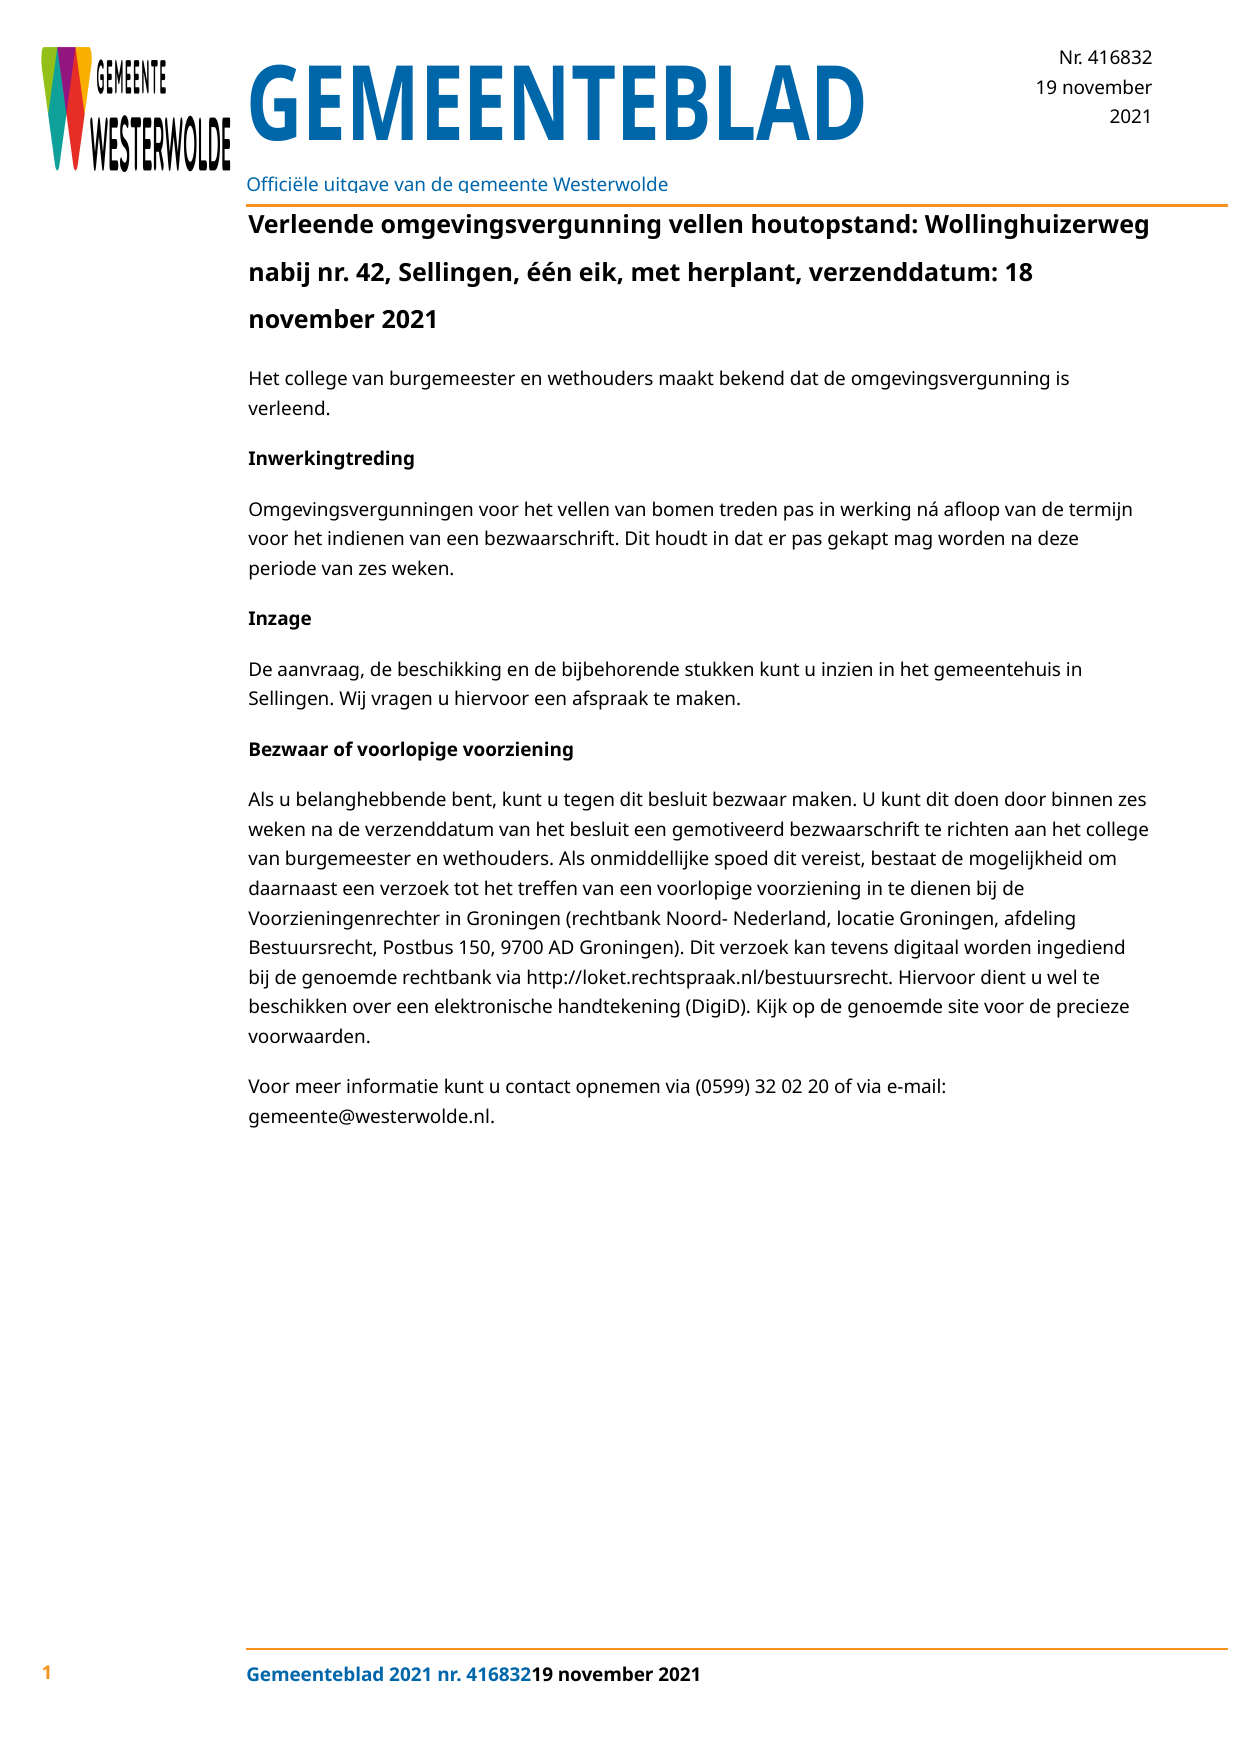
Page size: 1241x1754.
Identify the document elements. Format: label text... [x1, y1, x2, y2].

picture [41, 47, 231, 172]
text De aanvraag, de beschikking en de bijbehorende stukken kunt u inzien in het gemeentehuis in Sellingen. Wij vragen u hiervoor een afspraak te maken. [248, 656, 1152, 711]
text Omgevingsvergunningen voor het vellen van bomen treden pas in werking ná afloop van de termijn voor het indienen van een bezwaarschrift. Dit houdt in dat er pas gekapt mag worden na deze periode van zes weken. [248, 496, 1152, 581]
text Het college van burgemeester en wethouders maakt bekend dat de omgevingsvergunning is verleend. [248, 366, 1152, 421]
text Inzage [248, 606, 1152, 631]
text Verleende omgevingsvergunning vellen houtopstand: Wollinghuizerweg nabij nr. 42, Sellingen, één eik, met herplant, verzenddatum: 18 november 2021 [248, 207, 1152, 336]
text Voor meer informatie kunt u contact opnemen via (0599) 32 02 20 of via e-mail: gemeente@westerwolde.nl. [248, 1073, 1152, 1129]
text Bezwaar of voorlopige voorziening [248, 736, 1152, 762]
text Inwerkingtreding [248, 446, 1152, 471]
text Als u belanghebbende bent, kunt u tegen dit besluit bezwaar maken. U kunt dit doen door binnen zes weken na de verzenddatum van het besluit een gemotiveerd bezwaarschrift te richten aan het college van burgemeester en wethouders. Als onmiddellijke spoed dit vereist, bestaat de mogelijkheid om daarnaast een verzoek tot het treffen van een voorlopige voorziening in te dienen bij de Voorzieningenrechter in Groningen (rechtbank Noord- Nederland, locatie Groningen, afdeling Bestuursrecht, Postbus 150, 9700 AD Groningen). Dit verzoek kan tevens digitaal worden ingediend bij de genoemde rechtbank via http://loket.rechtspraak.nl/bestuursrecht. Hiervoor dient u wel te beschikken over een elektronische handtekening (DigiD). Kijk op de genoemde site voor de precieze voorwaarden. [248, 786, 1152, 1049]
